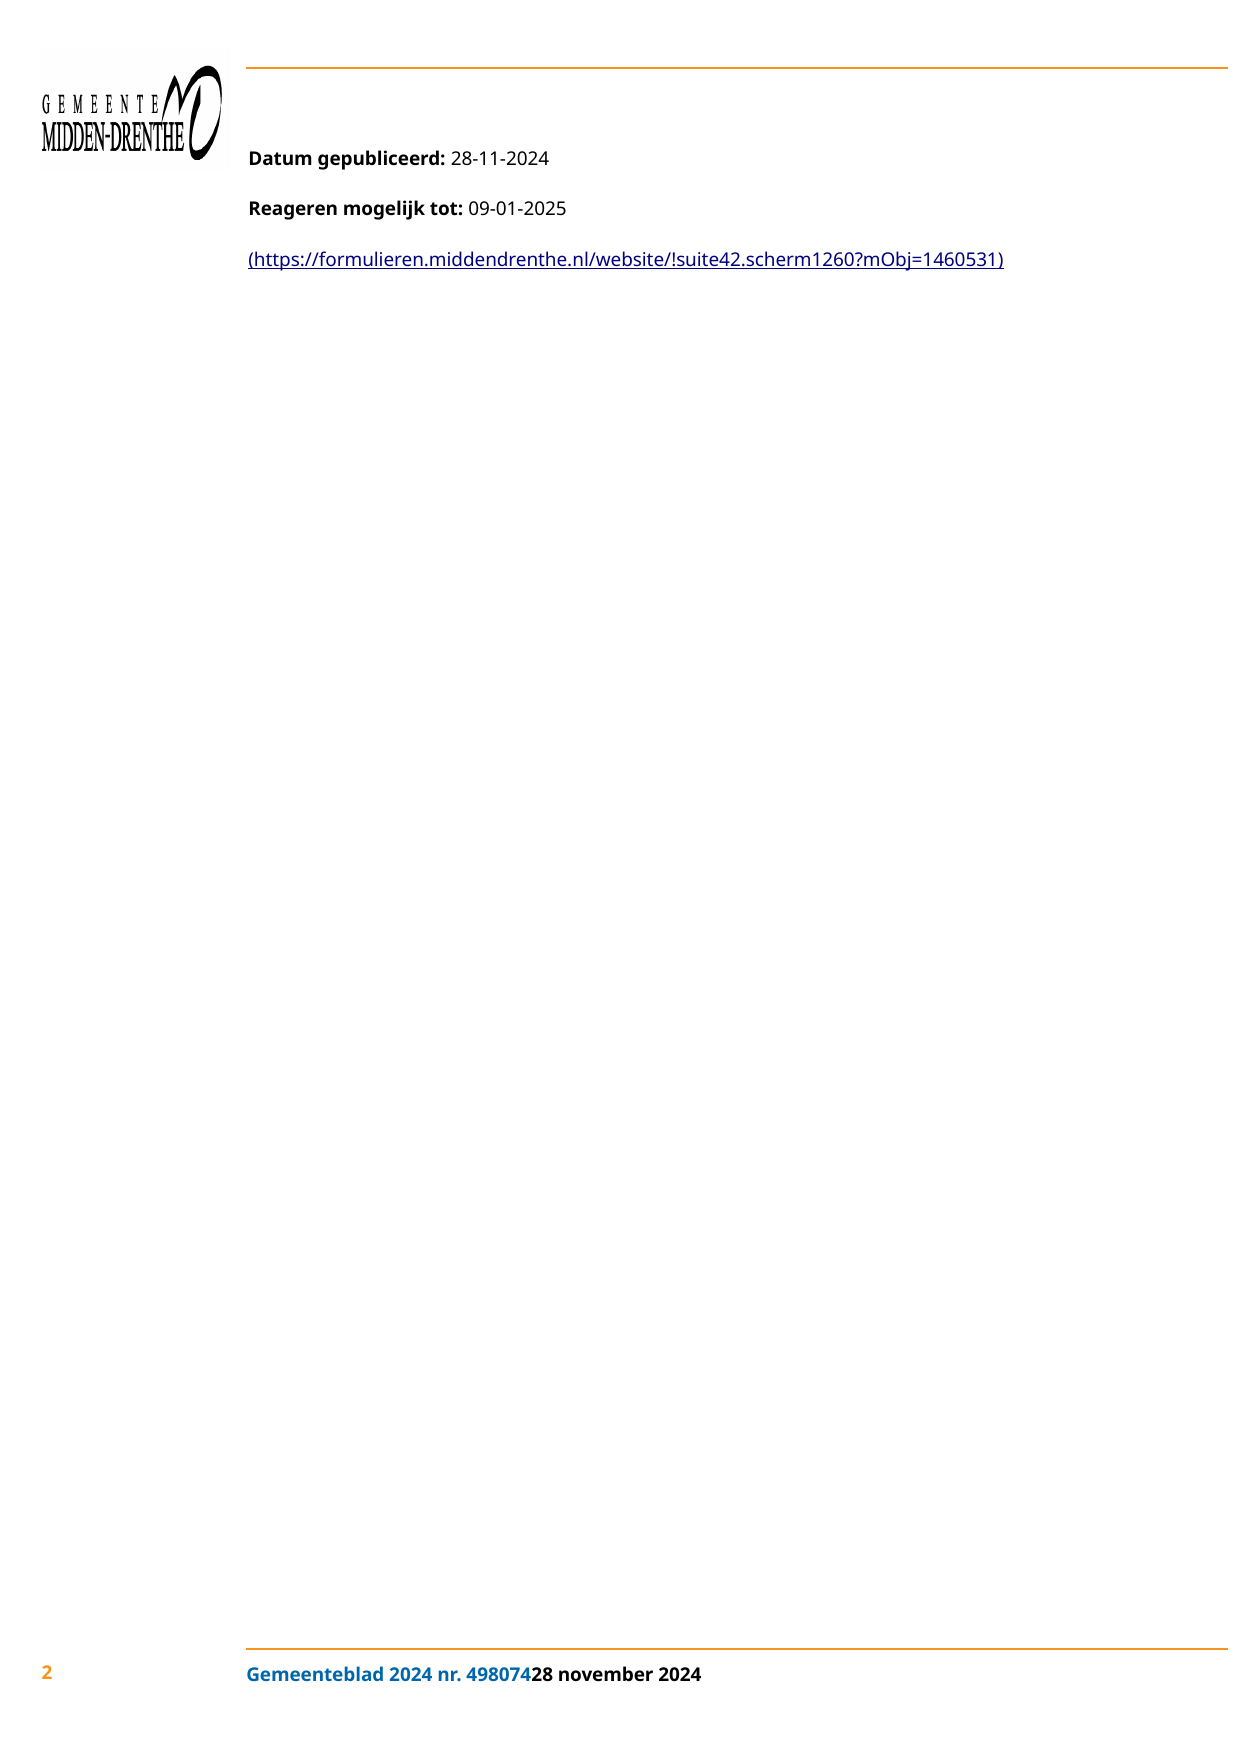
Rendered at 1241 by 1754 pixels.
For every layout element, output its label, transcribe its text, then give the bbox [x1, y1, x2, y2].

text Datum gepubliceerd: 28-11-2024 [248, 145, 1152, 171]
picture [41, 47, 231, 172]
text (https://formulieren.middendrenthe.nl/website/!suite42.scherm1260?mObj=1460531) [248, 246, 1152, 272]
text Reageren mogelijk tot: 09-01-2025 [248, 196, 1152, 221]
